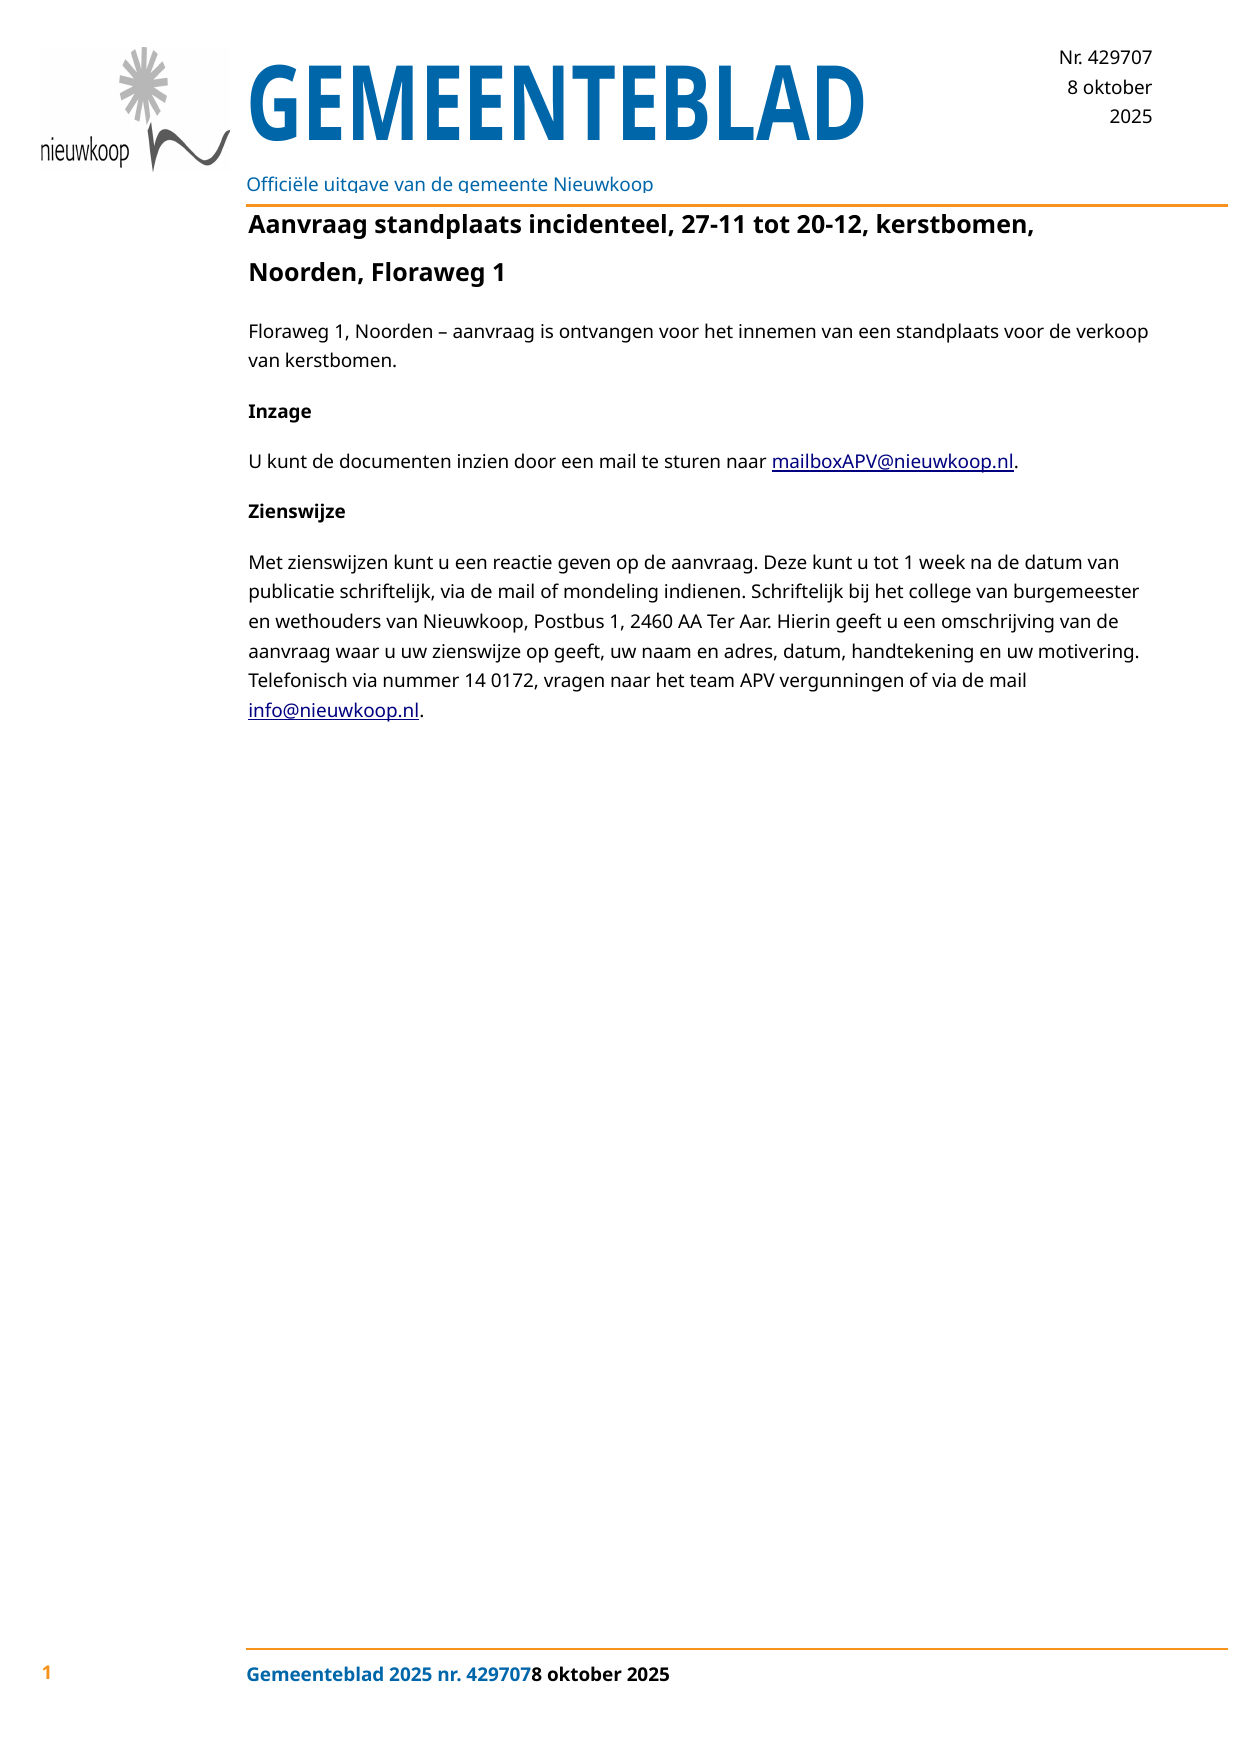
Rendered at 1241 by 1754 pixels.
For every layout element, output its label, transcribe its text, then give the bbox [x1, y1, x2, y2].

text Floraweg 1, Noorden – aanvraag is ontvangen voor het innemen van een standplaats voor de verkoop van kerstbomen. [248, 318, 1152, 373]
text U kunt de documenten inzien door een mail te sturen naar mailboxAPV@nieuwkoop.nl. [248, 448, 1152, 474]
text Aanvraag standplaats incidenteel, 27-11 tot 20-12, kerstbomen, Noorden, Floraweg 1 [248, 207, 1152, 288]
text Met zienswijzen kunt u een reactie geven op de aanvraag. Deze kunt u tot 1 week na de datum van publicatie schriftelijk, via de mail of mondeling indienen. Schriftelijk bij het college van burgemeester en wethouders van Nieuwkoop, Postbus 1, 2460 AA Ter Aar. Hierin geeft u een omschrijving van de aanvraag waar u uw zienswijze op geeft, uw naam en adres, datum, handtekening en uw motivering. Telefonisch via nummer 14 0172, vragen naar het team APV vergunningen of via de mail info@nieuwkoop.nl. [248, 549, 1152, 723]
text Inzage [248, 398, 1152, 424]
picture [41, 47, 231, 172]
text Zienswijze [248, 499, 1152, 524]
